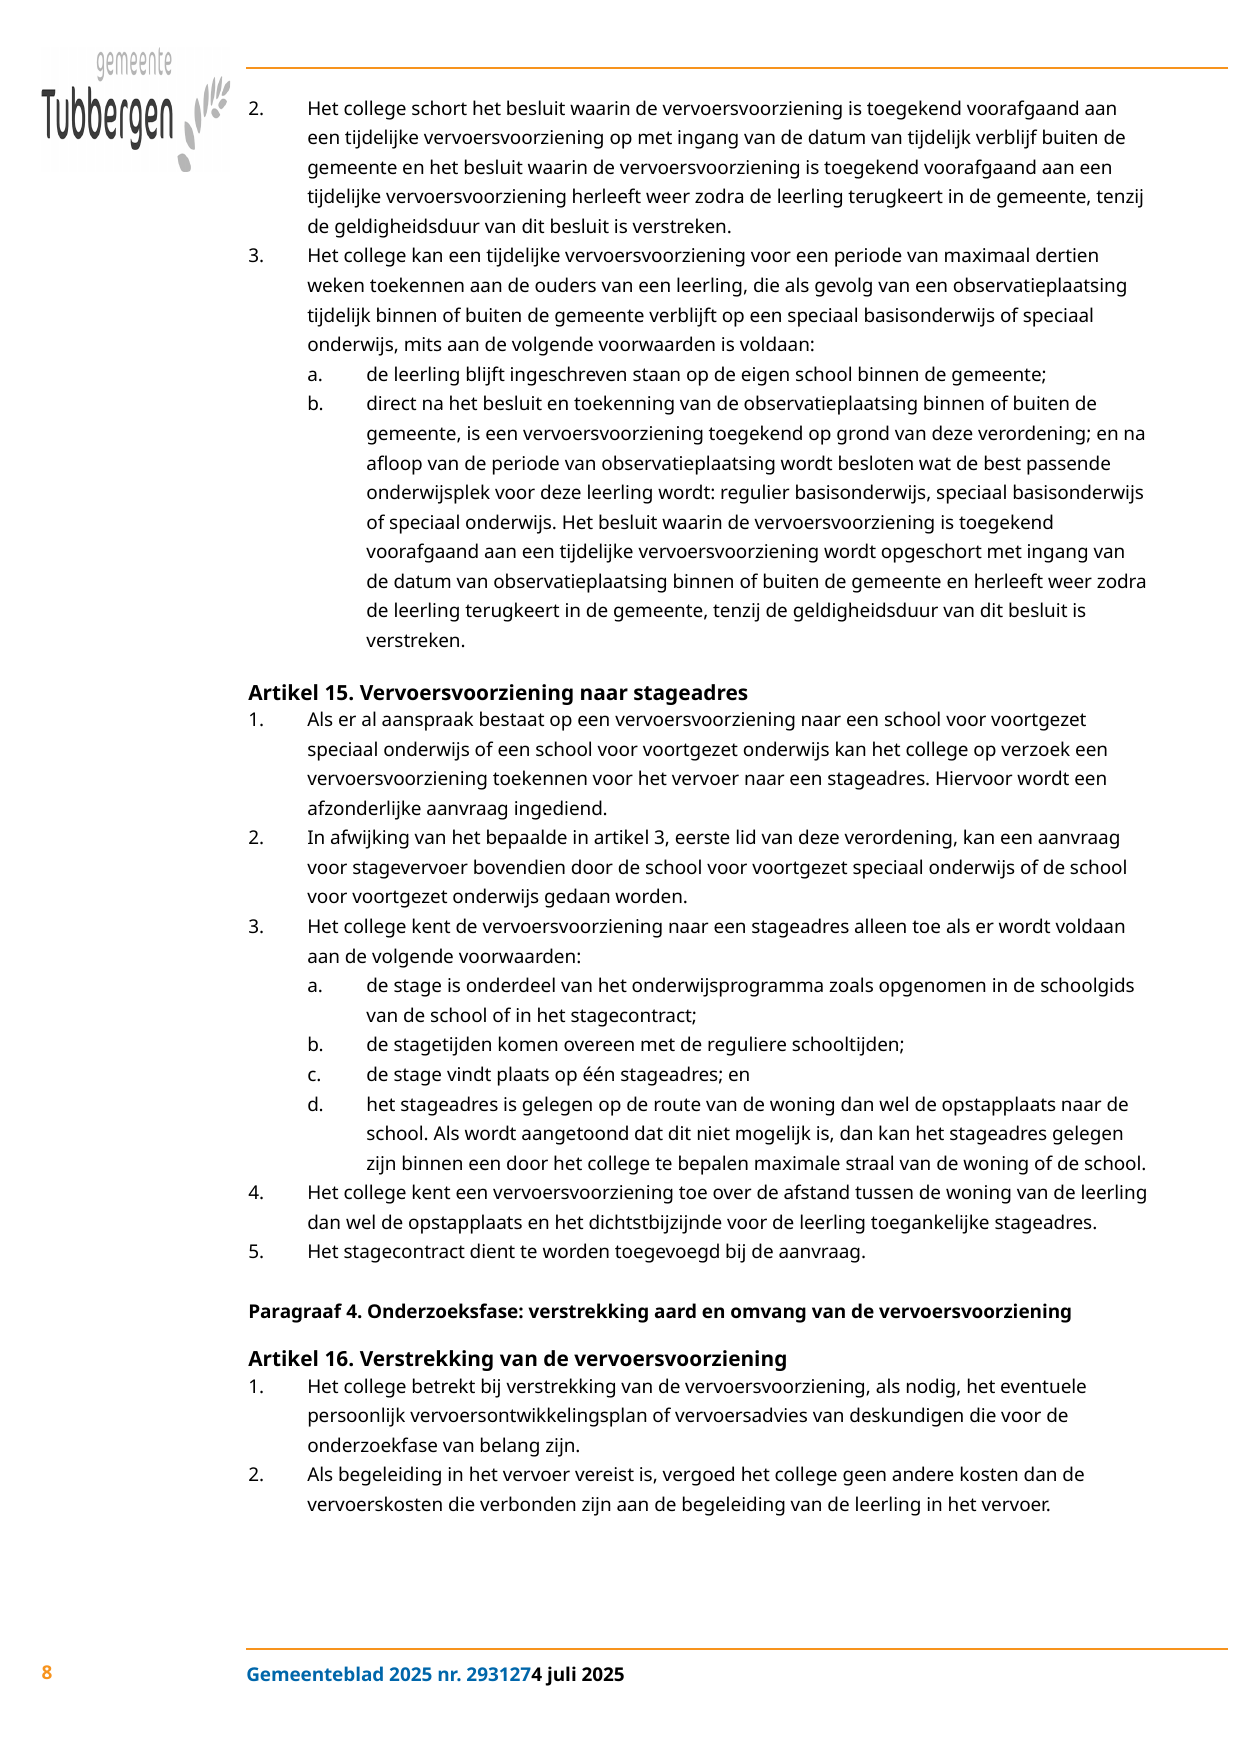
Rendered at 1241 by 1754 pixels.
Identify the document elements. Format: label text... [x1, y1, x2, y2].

list In afwijking van het bepaalde in artikel 3, eerste lid van deze verordening, kan een aanvraag voor stagevervoer bovendien door de school voor voortgezet speciaal onderwijs of de school voor voortgezet onderwijs gedaan worden. [248, 824, 1152, 909]
list Het stagecontract dient te worden toegevoegd bij de aanvraag. [248, 1239, 1152, 1264]
list Als er al aanspraak bestaat op een vervoersvoorziening naar een school voor voortgezet speciaal onderwijs of een school voor voortgezet onderwijs kan het college op verzoek een vervoersvoorziening toekennen voor het vervoer naar een stageadres. Hiervoor wordt een afzonderlijke aanvraag ingediend. [248, 706, 1152, 821]
picture [41, 47, 231, 172]
list de stage is onderdeel van het onderwijsprogramma zoals opgenomen in de schoolgids van de school of in het stagecontract; [307, 972, 1152, 1028]
list Het college schort het besluit waarin de vervoersvoorziening is toegekend voorafgaand aan een tijdelijke vervoersvoorziening op met ingang van de datum van tijdelijk verblijf buiten de gemeente en het besluit waarin de vervoersvoorziening is toegekend voorafgaand aan een tijdelijke vervoersvoorziening herleeft weer zodra de leerling terugkeert in de gemeente, tenzij de geldigheidsduur van dit besluit is verstreken. [248, 95, 1152, 239]
list de stagetijden komen overeen met de reguliere schooltijden; [307, 1032, 1152, 1057]
list Het college kent de vervoersvoorziening naar een stageadres alleen toe als er wordt voldaan aan de volgende voorwaarden: [248, 913, 1152, 968]
list Als begeleiding in het vervoer vereist is, vergoed het college geen andere kosten dan de vervoerskosten die verbonden zijn aan de begeleiding van de leerling in het vervoer. [248, 1462, 1152, 1517]
list Het college betrekt bij verstrekking van de vervoersvoorziening, als nodig, het eventuele persoonlijk vervoersontwikkelingsplan of vervoersadvies van deskundigen die voor de onderzoekfase van belang zijn. [248, 1373, 1152, 1458]
text Artikel 15. Vervoersvoorziening naar stageadres [248, 678, 1152, 706]
list Het college kent een vervoersvoorziening toe over de afstand tussen de woning van de leerling dan wel de opstapplaats en het dichtstbijzijnde voor de leerling toegankelijke stageadres. [248, 1179, 1152, 1235]
text Artikel 16. Verstrekking van de vervoersvoorziening [248, 1344, 1152, 1373]
text Paragraaf 4. Onderzoeksfase: verstrekking aard en omvang van de vervoersvoorziening [248, 1298, 1152, 1323]
list direct na het besluit en toekenning van de observatieplaatsing binnen of buiten de gemeente, is een vervoersvoorziening toegekend op grond van deze verordening; en na afloop van de periode van observatieplaatsing wordt besloten wat de best passende onderwijsplek voor deze leerling wordt: regulier basisonderwijs, speciaal basisonderwijs of speciaal onderwijs. Het besluit waarin de vervoersvoorziening is toegekend voorafgaand aan een tijdelijke vervoersvoorziening wordt opgeschort met ingang van de datum van observatieplaatsing binnen of buiten de gemeente en herleeft weer zodra de leerling terugkeert in de gemeente, tenzij de geldigheidsduur van dit besluit is verstreken. [307, 391, 1152, 653]
list de stage vindt plaats op één stageadres; en [307, 1061, 1152, 1087]
list het stageadres is gelegen op de route van de woning dan wel de opstapplaats naar de school. Als wordt aangetoond dat dit niet mogelijk is, dan kan het stageadres gelegen zijn binnen een door het college te bepalen maximale straal van de woning of de school. [307, 1091, 1152, 1176]
list Het college kan een tijdelijke vervoersvoorziening voor een periode van maximaal dertien weken toekennen aan de ouders van een leerling, die als gevolg van een observatieplaatsing tijdelijk binnen of buiten de gemeente verblijft op een speciaal basisonderwijs of speciaal onderwijs, mits aan de volgende voorwaarden is voldaan: [248, 243, 1152, 357]
list de leerling blijft ingeschreven staan op de eigen school binnen de gemeente; [307, 361, 1152, 387]
